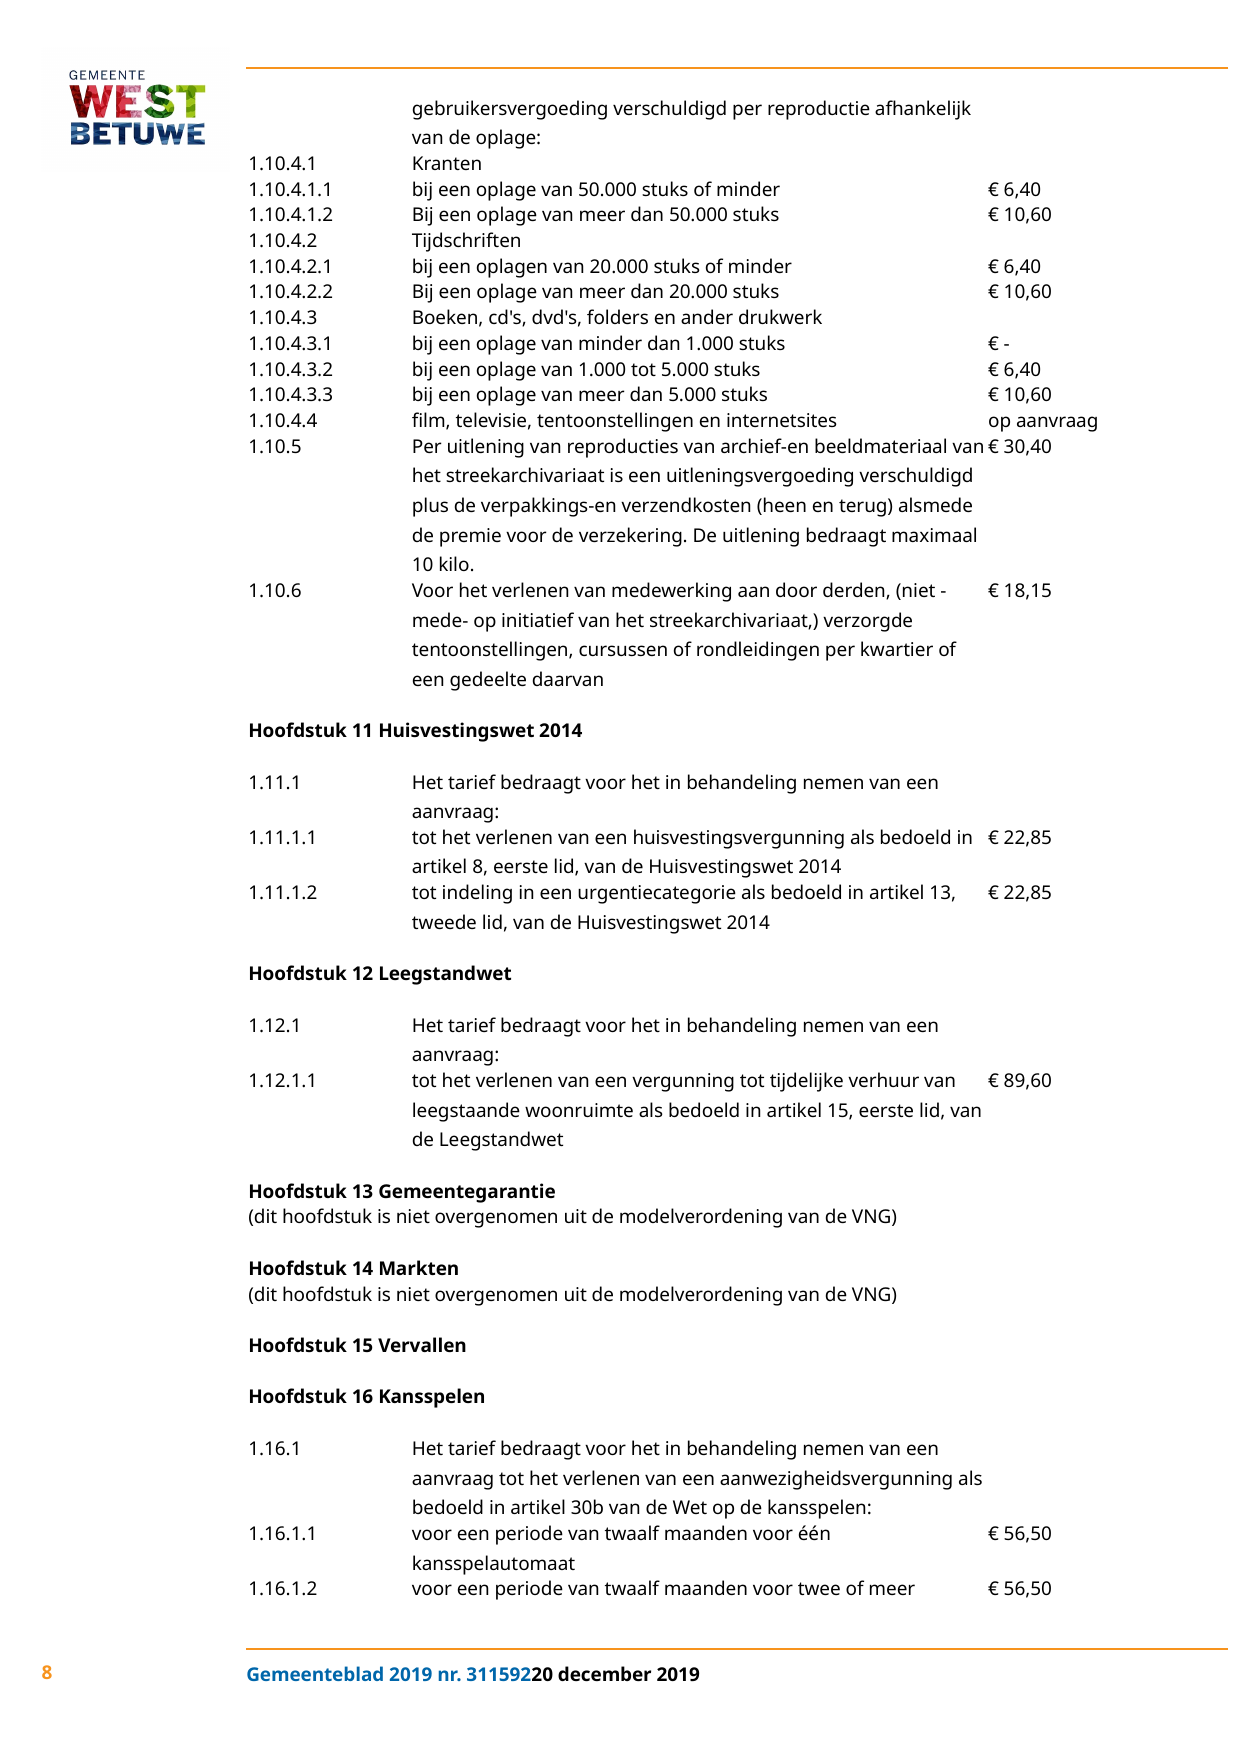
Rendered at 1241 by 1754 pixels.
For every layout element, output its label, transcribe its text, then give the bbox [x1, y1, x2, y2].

table_cell [988, 150, 1152, 176]
table_cell € 18,15 [988, 577, 1152, 692]
table_cell Hoofdstuk 13 Gemeentegarantie [248, 1178, 988, 1204]
table_cell [248, 935, 412, 961]
table_cell [412, 986, 988, 1012]
table_cell [988, 1410, 1152, 1435]
table_cell bij een oplagen van 20.000 stuks of minder [412, 253, 988, 279]
table_cell [248, 1307, 412, 1332]
table_cell [988, 227, 1152, 253]
table_cell Bij een oplage van meer dan 50.000 stuks [412, 202, 988, 227]
table_cell [988, 1012, 1152, 1067]
table_cell [412, 1358, 988, 1384]
table_cell Het tarief bedraagt voor het in behandeling nemen van een aanvraag: [412, 769, 988, 824]
table_cell [988, 961, 1152, 986]
table_cell bij een oplage van 50.000 stuks of minder [412, 176, 988, 202]
table_cell Tijdschriften [412, 227, 988, 253]
table_cell 1.10.4.3.3 [248, 382, 412, 407]
table_cell voor een periode van twaalf maanden voor één kansspelautomaat [412, 1520, 988, 1575]
table_cell 1.10.4.1 [248, 150, 412, 176]
table_cell € 10,60 [988, 279, 1152, 304]
table_cell Hoofdstuk 15 Vervallen [248, 1332, 988, 1358]
table_cell [988, 1152, 1152, 1178]
table_cell € - [988, 330, 1152, 356]
table_cell € 6,40 [988, 176, 1152, 202]
table_cell € 10,60 [988, 202, 1152, 227]
table_cell bij een oplage van meer dan 5.000 stuks [412, 382, 988, 407]
table_cell Hoofdstuk 16 Kansspelen [248, 1384, 988, 1409]
table_cell € 56,50 [988, 1520, 1152, 1575]
table_cell Boeken, cd's, dvd's, folders en ander drukwerk [412, 305, 988, 330]
table_cell [988, 718, 1152, 743]
table_cell tot het verlenen van een huisvestingsvergunning als bedoeld in artikel 8, eerste lid, van de Huisvestingswet 2014 [412, 824, 988, 879]
table_cell [988, 692, 1152, 717]
table_cell tot indeling in een urgentiecategorie als bedoeld in artikel 13, tweede lid, van de Huisvestingswet 2014 [412, 880, 988, 935]
table_cell [412, 935, 988, 961]
table_cell [988, 1204, 1152, 1229]
table_cell [248, 743, 412, 769]
table_cell [248, 1358, 412, 1384]
table_cell [412, 1152, 988, 1178]
table_cell 1.10.4.2 [248, 227, 412, 253]
table_cell [988, 305, 1152, 330]
table_cell Per uitlening van reproducties van archief-en beeldmateriaal van het streekarchivariaat is een uitleningsvergoeding verschuldigd plus de verpakkings-en verzendkosten (heen en terug) alsmede de premie voor de verzekering. De uitlening bedraagt maximaal 10 kilo. [412, 433, 988, 577]
table_cell 1.10.4.2.1 [248, 253, 412, 279]
table_cell [248, 1229, 412, 1255]
table_cell Voor het verlenen van medewerking aan door derden, (niet -mede- op initiatief van het streekarchivariaat,) verzorgde tentoonstellingen, cursussen of rondleidingen per kwartier of een gedeelte daarvan [412, 577, 988, 692]
table_cell 1.11.1.1 [248, 824, 412, 879]
table_cell 1.10.6 [248, 577, 412, 692]
table_cell [248, 986, 412, 1012]
table_cell 1.10.4.1.1 [248, 176, 412, 202]
table_cell [412, 1229, 988, 1255]
table_cell Hoofdstuk 11 Huisvestingswet 2014 [248, 718, 988, 743]
table_cell Het tarief bedraagt voor het in behandeling nemen van een aanvraag tot het verlenen van een aanwezigheidsvergunning als bedoeld in artikel 30b van de Wet op de kansspelen: [412, 1435, 988, 1520]
table_cell (dit hoofdstuk is niet overgenomen uit de modelverordening van de VNG) [248, 1204, 988, 1229]
table_cell 1.10.4.3 [248, 305, 412, 330]
table_cell (dit hoofdstuk is niet overgenomen uit de modelverordening van de VNG) [248, 1281, 988, 1307]
table_cell op aanvraag [988, 408, 1152, 433]
table_cell Hoofdstuk 14 Markten [248, 1255, 988, 1281]
table_cell [988, 1281, 1152, 1307]
table_cell [248, 692, 412, 717]
table_cell 1.11.1 [248, 769, 412, 824]
table_cell Kranten [412, 150, 988, 176]
table_cell 1.16.1 [248, 1435, 412, 1520]
picture [41, 47, 231, 172]
table_cell € 22,85 [988, 824, 1152, 879]
table_cell 1.10.4.2.2 [248, 279, 412, 304]
table_cell [412, 1410, 988, 1435]
table_cell film, televisie, tentoonstellingen en internetsites [412, 408, 988, 433]
table_cell 1.16.1.2 [248, 1575, 412, 1601]
table_cell [988, 95, 1152, 150]
table_cell [248, 1152, 412, 1178]
table_cell [988, 1178, 1152, 1204]
table_cell 1.12.1.1 [248, 1067, 412, 1152]
table_cell [248, 1410, 412, 1435]
table_cell [988, 1435, 1152, 1520]
table_cell € 56,50 [988, 1575, 1152, 1601]
table_cell [412, 1307, 988, 1332]
table_cell [988, 986, 1152, 1012]
table_cell [988, 1255, 1152, 1281]
table_cell 1.16.1.1 [248, 1520, 412, 1575]
table_cell [988, 769, 1152, 824]
table_cell bij een oplage van minder dan 1.000 stuks [412, 330, 988, 356]
table_cell voor een periode van twaalf maanden voor twee of meer [412, 1575, 988, 1601]
table_cell € 6,40 [988, 356, 1152, 382]
table_cell [988, 743, 1152, 769]
table_cell € 89,60 [988, 1067, 1152, 1152]
table_cell € 30,40 [988, 433, 1152, 577]
table_cell [412, 743, 988, 769]
table_cell 1.10.4.4 [248, 408, 412, 433]
table_cell 1.10.4.3.2 [248, 356, 412, 382]
table_cell 1.11.1.2 [248, 880, 412, 935]
table_cell [988, 1307, 1152, 1332]
table_cell 1.12.1 [248, 1012, 412, 1067]
table_cell 1.10.4.1.2 [248, 202, 412, 227]
table_cell [988, 1358, 1152, 1384]
table_cell Bij een oplage van meer dan 20.000 stuks [412, 279, 988, 304]
table_cell [988, 935, 1152, 961]
table_cell bij een oplage van 1.000 tot 5.000 stuks [412, 356, 988, 382]
table_cell € 6,40 [988, 253, 1152, 279]
table_cell [988, 1384, 1152, 1409]
table_cell Hoofdstuk 12 Leegstandwet [248, 961, 988, 986]
table_cell 1.10.4.3.1 [248, 330, 412, 356]
table_cell € 10,60 [988, 382, 1152, 407]
table_cell € 22,85 [988, 880, 1152, 935]
table_cell gebruikersvergoeding verschuldigd per reproductie afhankelijk van de oplage: [412, 95, 988, 150]
table_cell [412, 692, 988, 717]
table_cell [988, 1229, 1152, 1255]
table_cell 1.10.5 [248, 433, 412, 577]
table_cell [248, 95, 412, 150]
table_cell tot het verlenen van een vergunning tot tijdelijke verhuur van leegstaande woonruimte als bedoeld in artikel 15, eerste lid, van de Leegstandwet [412, 1067, 988, 1152]
table_cell [988, 1332, 1152, 1358]
table_cell Het tarief bedraagt voor het in behandeling nemen van een aanvraag: [412, 1012, 988, 1067]
